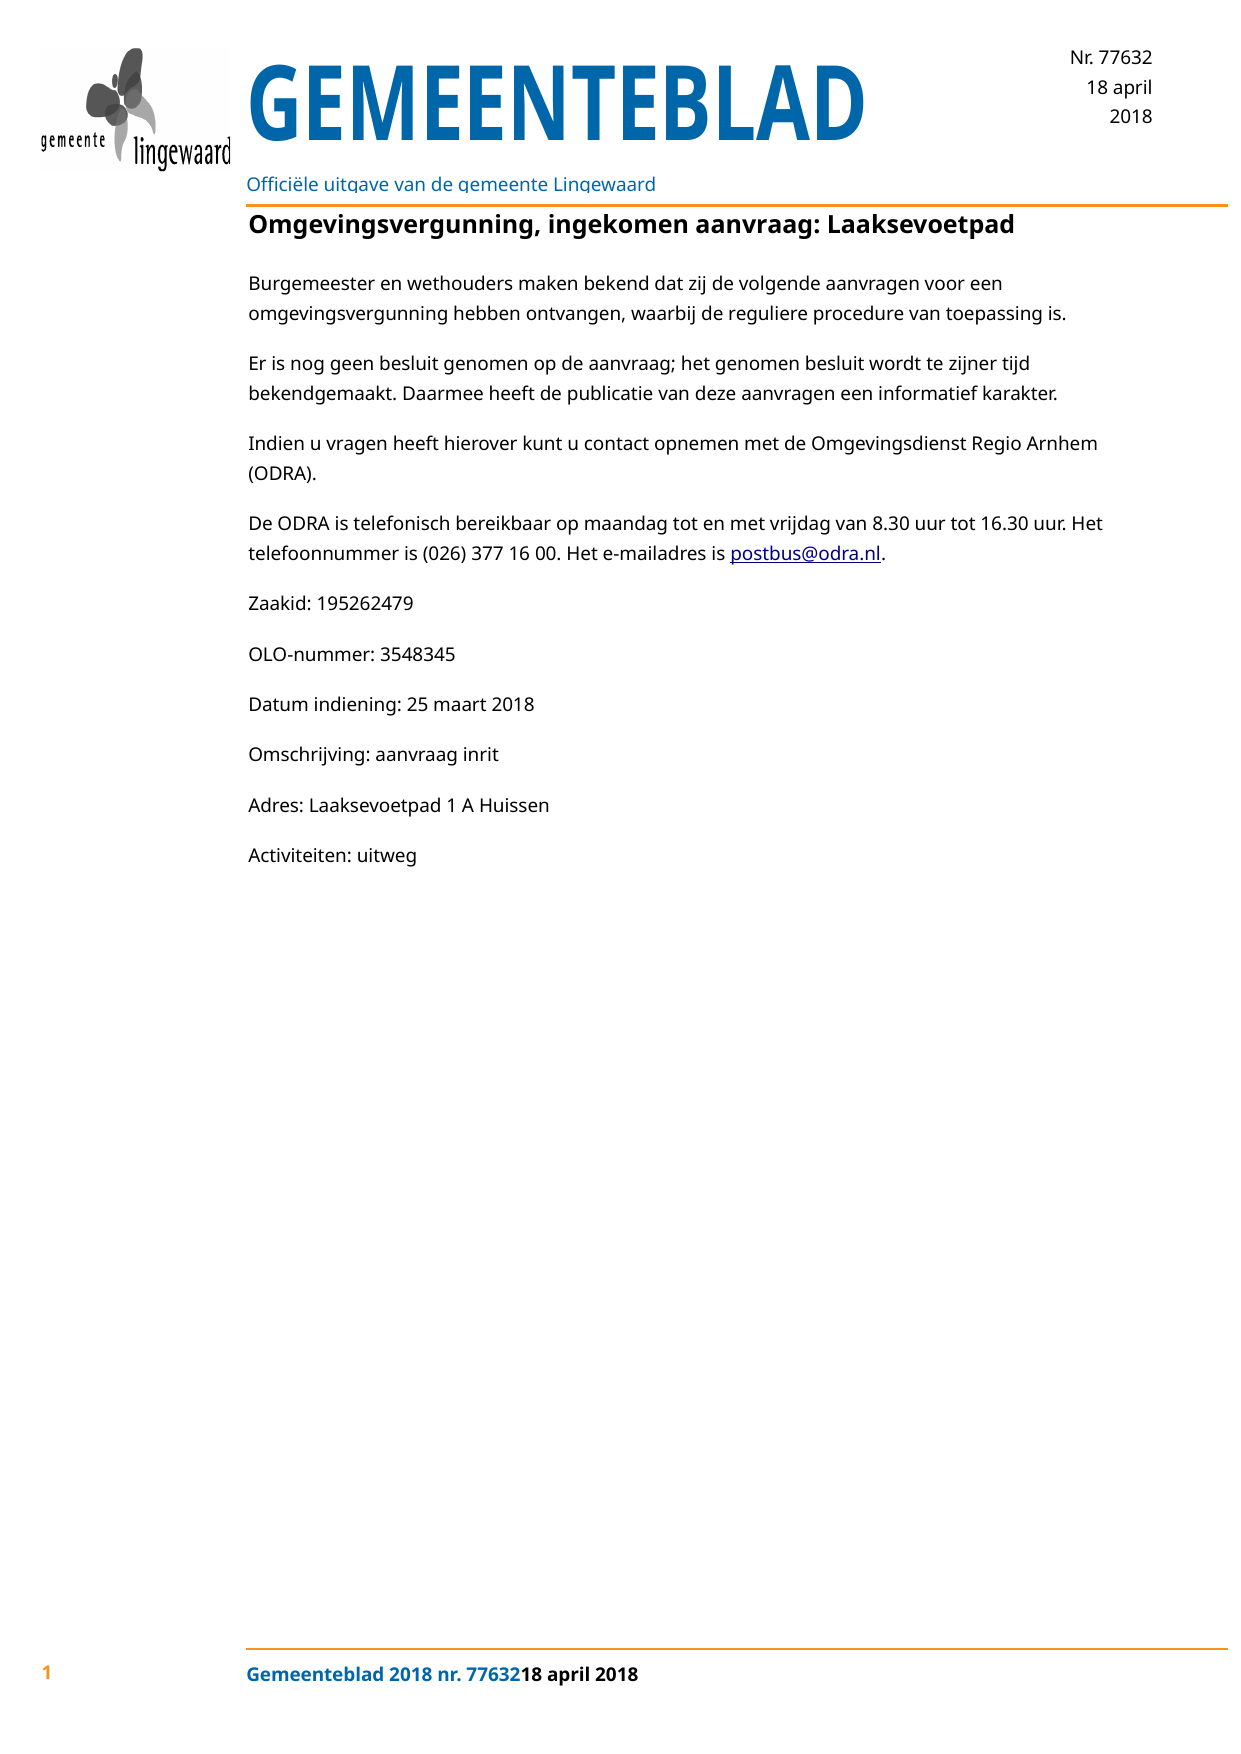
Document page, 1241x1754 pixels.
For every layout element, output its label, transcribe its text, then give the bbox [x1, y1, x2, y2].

text Omschrijving: aanvraag inrit [248, 742, 1152, 767]
text Zaakid: 195262479 [248, 590, 1152, 616]
text Omgevingsvergunning, ingekomen aanvraag: Laaksevoetpad [248, 207, 1152, 241]
picture [41, 47, 231, 172]
text De ODRA is telefonisch bereikbaar op maandag tot en met vrijdag van 8.30 uur tot 16.30 uur. Het telefoonnummer is (026) 377 16 00. Het e-mailadres is postbus@odra.nl. [248, 510, 1152, 566]
text OLO-nummer: 3548345 [248, 641, 1152, 666]
text Activiteiten: uitweg [248, 842, 1152, 868]
text Er is nog geen besluit genomen op de aanvraag; het genomen besluit wordt te zijner tijd bekendgemaakt. Daarmee heeft de publicatie van deze aanvragen een informatief karakter. [248, 350, 1152, 406]
text Adres: Laaksevoetpad 1 A Huissen [248, 792, 1152, 818]
text Burgemeester en wethouders maken bekend dat zij de volgende aanvragen voor een omgevingsvergunning hebben ontvangen, waarbij de reguliere procedure van toepassing is. [248, 270, 1152, 326]
text Indien u vragen heeft hierover kunt u contact opnemen met de Omgevingsdienst Regio Arnhem (ODRA). [248, 430, 1152, 486]
text Datum indiening: 25 maart 2018 [248, 691, 1152, 717]
